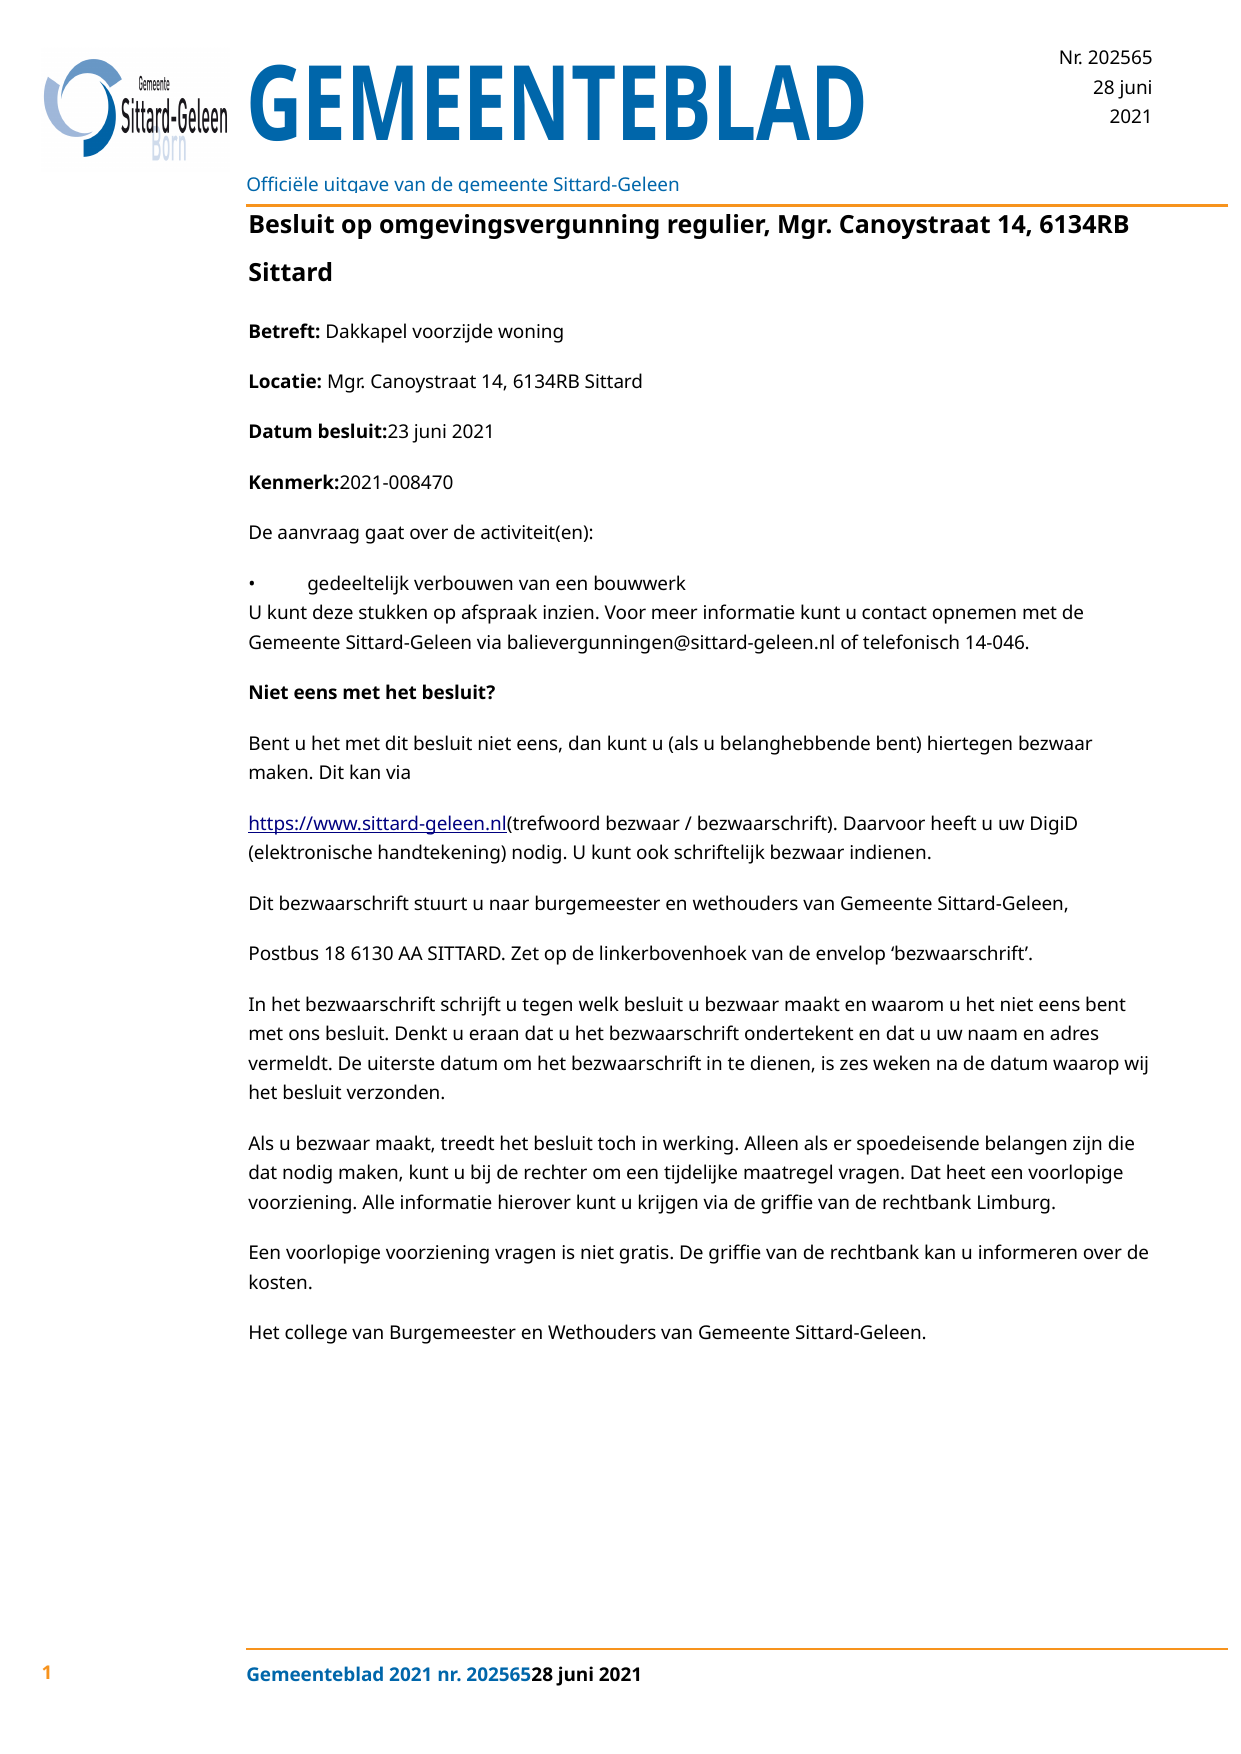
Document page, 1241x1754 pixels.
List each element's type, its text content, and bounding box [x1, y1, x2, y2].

text De aanvraag gaat over de activiteit(en): [248, 519, 1152, 545]
text Bent u het met dit besluit niet eens, dan kunt u (als u belanghebbende bent) hiertegen bezwaar maken. Dit kan via [248, 730, 1152, 785]
text Locatie: Mgr. Canoystraat 14, 6134RB Sittard [248, 368, 1152, 394]
picture [41, 47, 231, 172]
text Postbus 18 6130 AA SITTARD. Zet op de linkerbovenhoek van de envelop ‘bezwaarschrift’. [248, 940, 1152, 966]
list gedeeltelijk verbouwen van een bouwwerk [248, 570, 1152, 596]
text Een voorlopige voorziening vragen is niet gratis. De griffie van de rechtbank kan u informeren over de kosten. [248, 1239, 1152, 1295]
text Betreft: Dakkapel voorzijde woning [248, 318, 1152, 344]
text Kenmerk:2021-008470 [248, 469, 1152, 495]
text Niet eens met het besluit? [248, 679, 1152, 705]
text Als u bezwaar maakt, treedt het besluit toch in werking. Alleen als er spoedeisende belangen zijn die dat nodig maken, kunt u bij de rechter om een tijdelijke maatregel vragen. Dat heet een voorlopige voorziening. Alle informatie hierover kunt u krijgen via de griffie van de rechtbank Limburg. [248, 1130, 1152, 1215]
text Datum besluit:23 juni 2021 [248, 419, 1152, 444]
text Dit bezwaarschrift stuurt u naar burgemeester en wethouders van Gemeente Sittard-Geleen, [248, 890, 1152, 916]
text Het college van Burgemeester en Wethouders van Gemeente Sittard-Geleen. [248, 1319, 1152, 1345]
text https://www.sittard-geleen.nl(trefwoord bezwaar / bezwaarschrift). Daarvoor heeft u uw DigiD (elektronische handtekening) nodig. U kunt ook schriftelijk bezwaar indienen. [248, 810, 1152, 865]
text U kunt deze stukken op afspraak inzien. Voor meer informatie kunt u contact opnemen met de Gemeente Sittard-Geleen via balievergunningen@sittard-geleen.nl of telefonisch 14-046. [248, 599, 1152, 655]
text Besluit op omgevingsvergunning regulier, Mgr. Canoystraat 14, 6134RB Sittard [248, 207, 1152, 288]
text In het bezwaarschrift schrijft u tegen welk besluit u bezwaar maakt en waarom u het niet eens bent met ons besluit. Denkt u eraan dat u het bezwaarschrift ondertekent en dat u uw naam en adres vermeldt. De uiterste datum om het bezwaarschrift in te dienen, is zes weken na de datum waarop wij het besluit verzonden. [248, 991, 1152, 1105]
